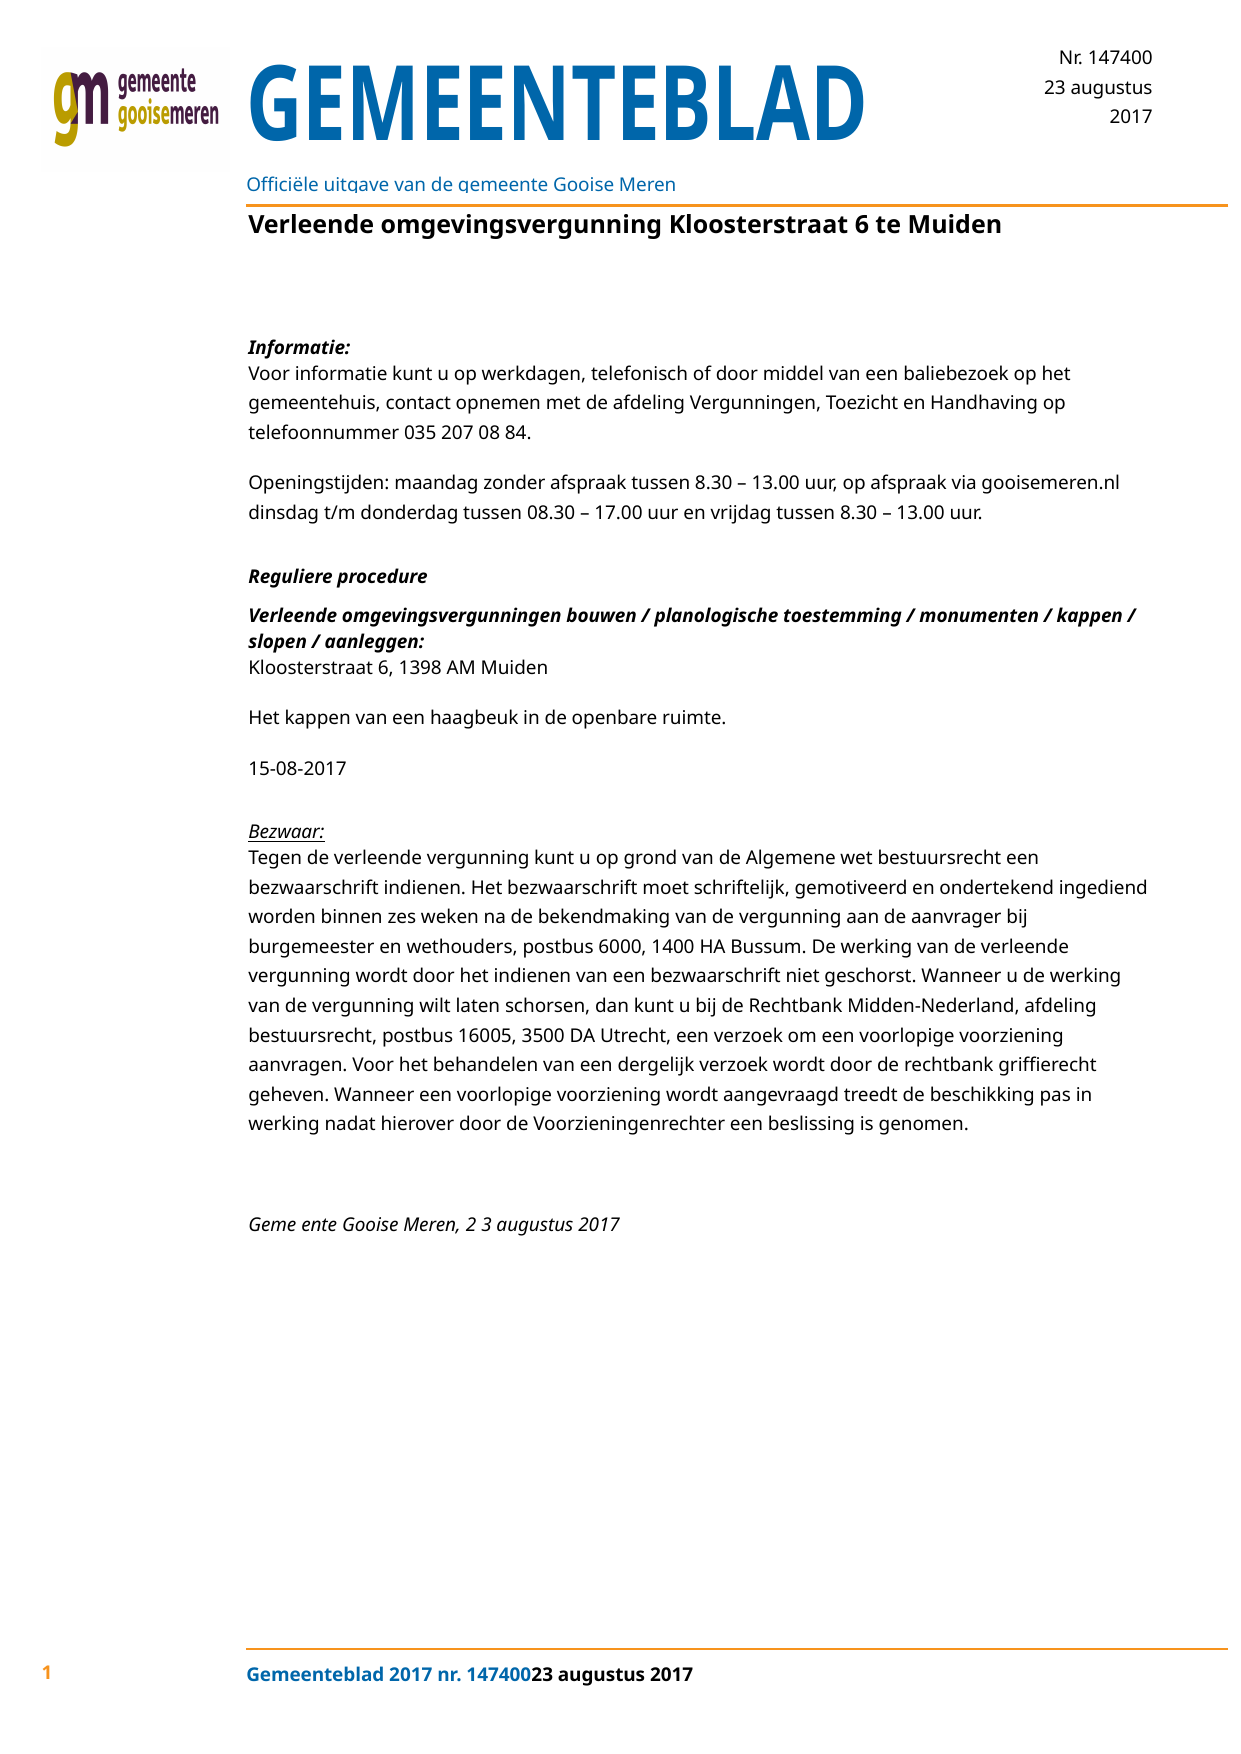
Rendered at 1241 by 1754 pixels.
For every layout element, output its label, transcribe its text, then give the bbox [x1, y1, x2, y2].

text Tegen de verleende vergunning kunt u op grond van de Algemene wet bestuursrecht een bezwaarschrift indienen. Het bezwaarschrift moet schriftelijk, gemotiveerd en ondertekend ingediend worden binnen zes weken na de bekendmaking van de vergunning aan de aanvrager bij burgemeester en wethouders, postbus 6000, 1400 HA Bussum. De werking van de verleende vergunning wordt door het indienen van een bezwaarschrift niet geschorst. Wanneer u de werking van de vergunning wilt laten schorsen, dan kunt u bij de Rechtbank Midden-Nederland, afdeling bestuursrecht, postbus 16005, 3500 DA Utrecht, een verzoek om een voorlopige voorziening aanvragen. Voor het behandelen van een dergelijk verzoek wordt door de rechtbank griffierecht geheven. Wanneer een voorlopige voorziening wordt aangevraagd treedt de beschikking pas in werking nadat hierover door de Voorzieningenrechter een beslissing is genomen. [248, 844, 1152, 1136]
text Bezwaar: [248, 819, 1152, 844]
text Kloosterstraat 6, 1398 AM Muiden [248, 654, 1152, 679]
text Reguliere procedure [248, 563, 1152, 589]
picture [41, 47, 231, 172]
text Geme ente Gooise Meren, 2 3 augustus 2017 [248, 1211, 1152, 1237]
text Verleende omgevingsvergunningen bouwen / planologische toestemming / monumenten / kappen / slopen / aanleggen: [248, 602, 1152, 654]
text Het kappen van een haagbeuk in de openbare ruimte. [248, 704, 1152, 730]
text 15-08-2017 [248, 755, 1152, 780]
text Verleende omgevingsvergunning Kloosterstraat 6 te Muiden [248, 207, 1152, 241]
text Openingstijden: maandag zonder afspraak tussen 8.30 – 13.00 uur, op afspraak via gooisemeren.nl dinsdag t/m donderdag tussen 08.30 – 17.00 uur en vrijdag tussen 8.30 – 13.00 uur. [248, 469, 1152, 525]
text Voor informatie kunt u op werkdagen, telefonisch of door middel van een baliebezoek op het gemeentehuis, contact opnemen met de afdeling Vergunningen, Toezicht en Handhaving op telefoonnummer 035 207 08 84. [248, 360, 1152, 445]
text Informatie: [248, 334, 1152, 360]
